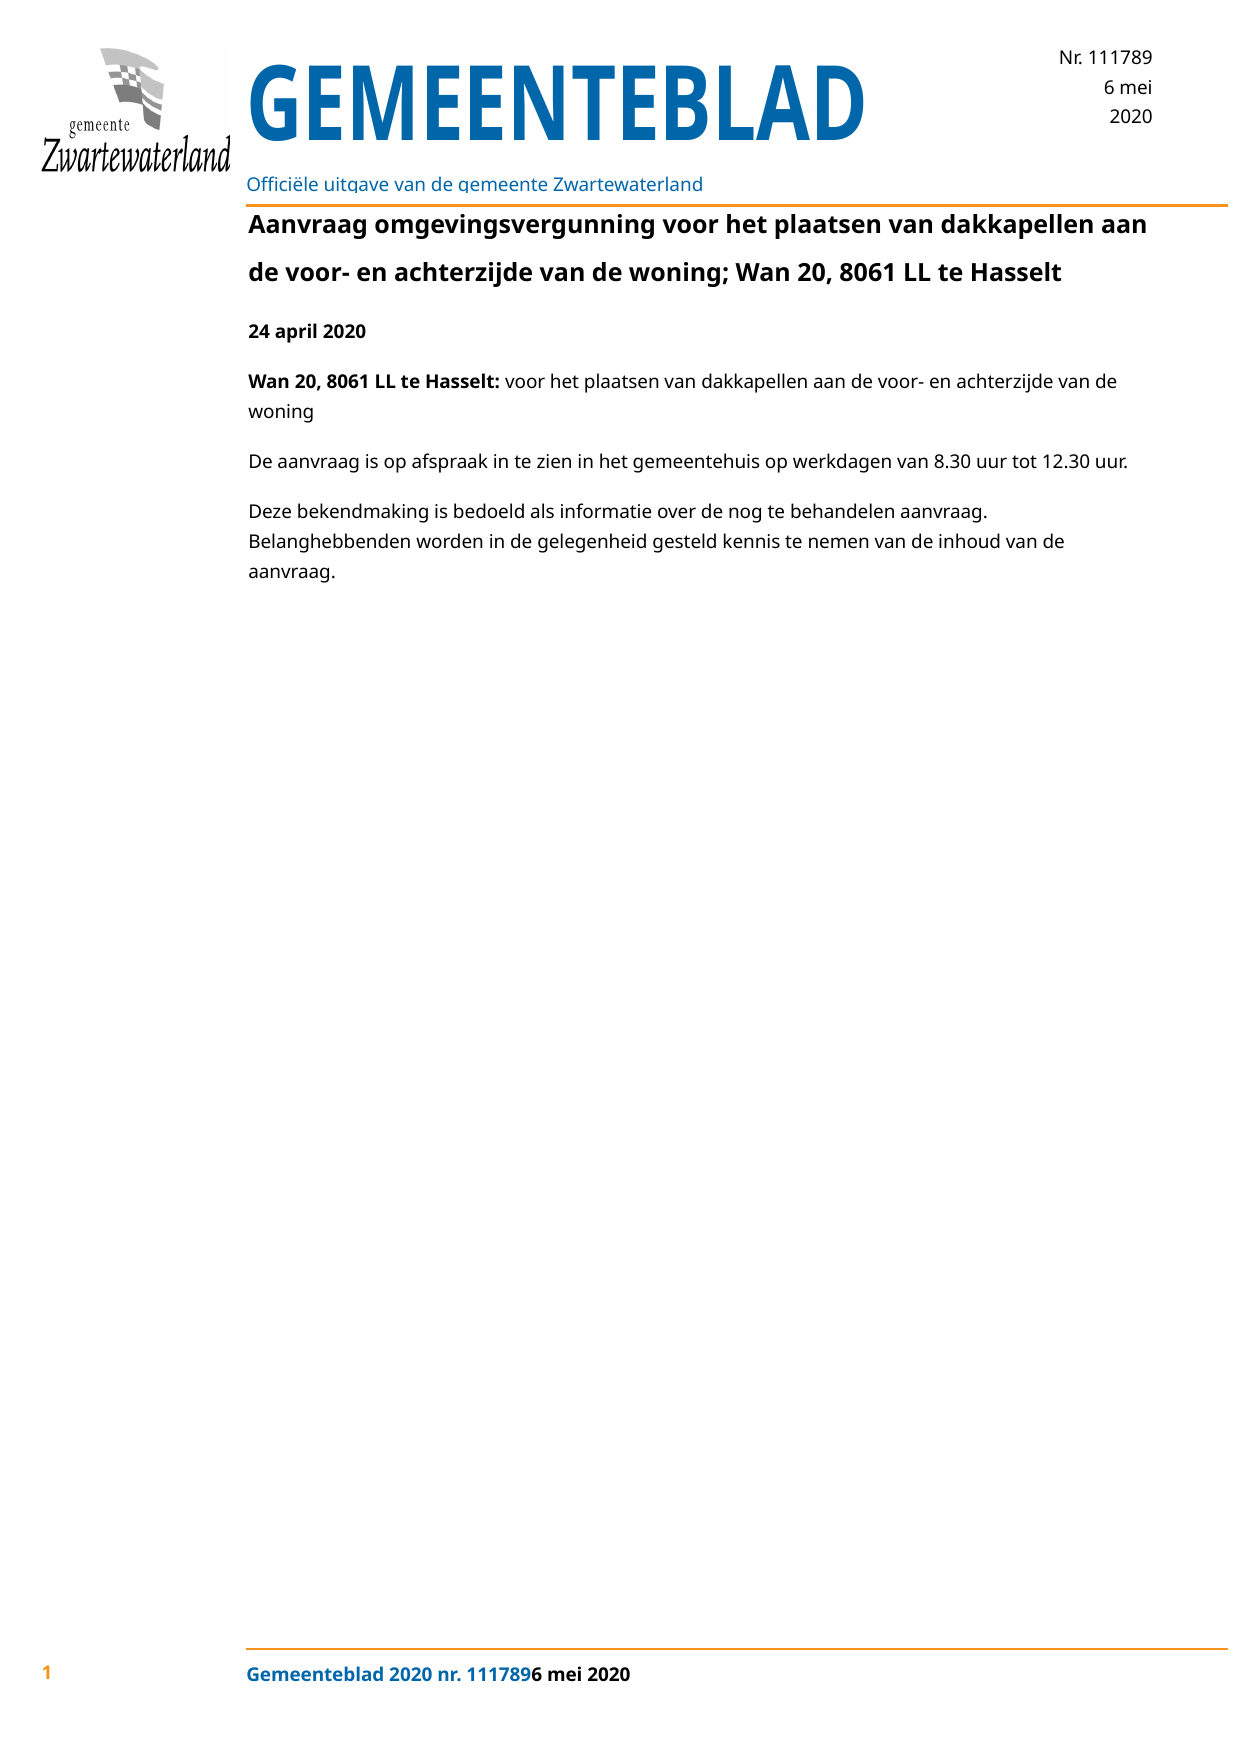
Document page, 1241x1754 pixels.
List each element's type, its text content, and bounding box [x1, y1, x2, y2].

text De aanvraag is op afspraak in te zien in het gemeentehuis op werkdagen van 8.30 uur tot 12.30 uur. [248, 448, 1152, 474]
text Wan 20, 8061 LL te Hasselt: voor het plaatsen van dakkapellen aan de voor- en achterzijde van de woning [248, 368, 1152, 424]
text Deze bekendmaking is bedoeld als informatie over de nog te behandelen aanvraag. Belanghebbenden worden in de gelegenheid gesteld kennis te nemen van de inhoud van de aanvraag. [248, 499, 1152, 584]
picture [41, 47, 231, 172]
text 24 april 2020 [248, 318, 1152, 344]
text Aanvraag omgevingsvergunning voor het plaatsen van dakkapellen aan de voor- en achterzijde van de woning; Wan 20, 8061 LL te Hasselt [248, 207, 1152, 288]
